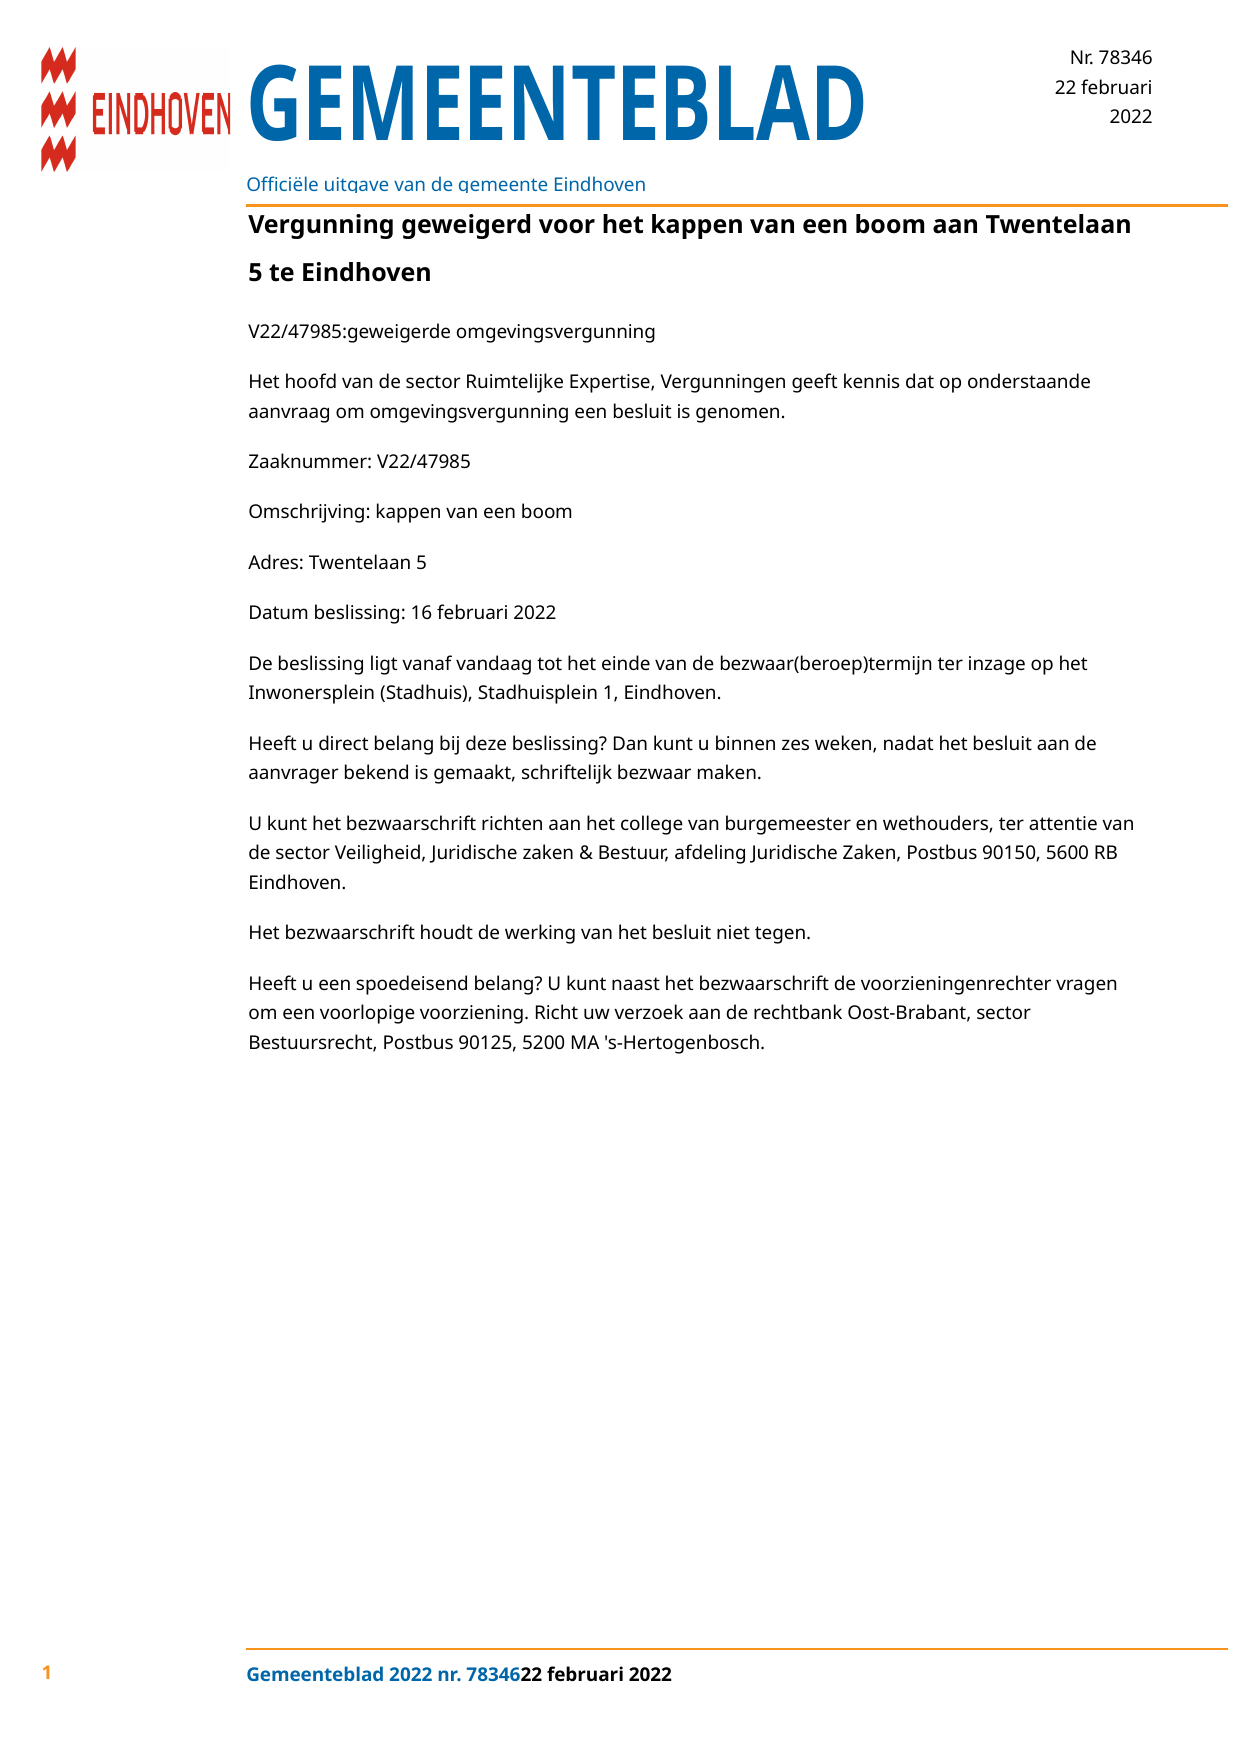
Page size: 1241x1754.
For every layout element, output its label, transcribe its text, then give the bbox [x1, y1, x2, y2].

text Heeft u direct belang bij deze beslissing? Dan kunt u binnen zes weken, nadat het besluit aan de aanvrager bekend is gemaakt, schriftelijk bezwaar maken. [248, 730, 1152, 785]
text Adres: Twentelaan 5 [248, 549, 1152, 575]
text Heeft u een spoedeisend belang? U kunt naast het bezwaarschrift de voorzieningenrechter vragen om een voorlopige voorziening. Richt uw verzoek aan de rechtbank Oost-Brabant, sector Bestuursrecht, Postbus 90125, 5200 MA 's-Hertogenbosch. [248, 970, 1152, 1055]
text U kunt het bezwaarschrift richten aan het college van burgemeester en wethouders, ter attentie van de sector Veiligheid, Juridische zaken & Bestuur, afdeling Juridische Zaken, Postbus 90150, 5600 RB Eindhoven. [248, 810, 1152, 895]
text Het bezwaarschrift houdt de werking van het besluit niet tegen. [248, 919, 1152, 945]
text V22/47985:geweigerde omgevingsvergunning [248, 318, 1152, 344]
picture [41, 47, 231, 172]
text Omschrijving: kappen van een boom [248, 499, 1152, 524]
text Het hoofd van de sector Ruimtelijke Expertise, Vergunningen geeft kennis dat op onderstaande aanvraag om omgevingsvergunning een besluit is genomen. [248, 368, 1152, 424]
text Vergunning geweigerd voor het kappen van een boom aan Twentelaan 5 te Eindhoven [248, 207, 1152, 288]
text Zaaknummer: V22/47985 [248, 448, 1152, 474]
text De beslissing ligt vanaf vandaag tot het einde van de bezwaar(beroep)termijn ter inzage op het Inwonersplein (Stadhuis), Stadhuisplein 1, Eindhoven. [248, 650, 1152, 705]
text Datum beslissing: 16 februari 2022 [248, 599, 1152, 625]
